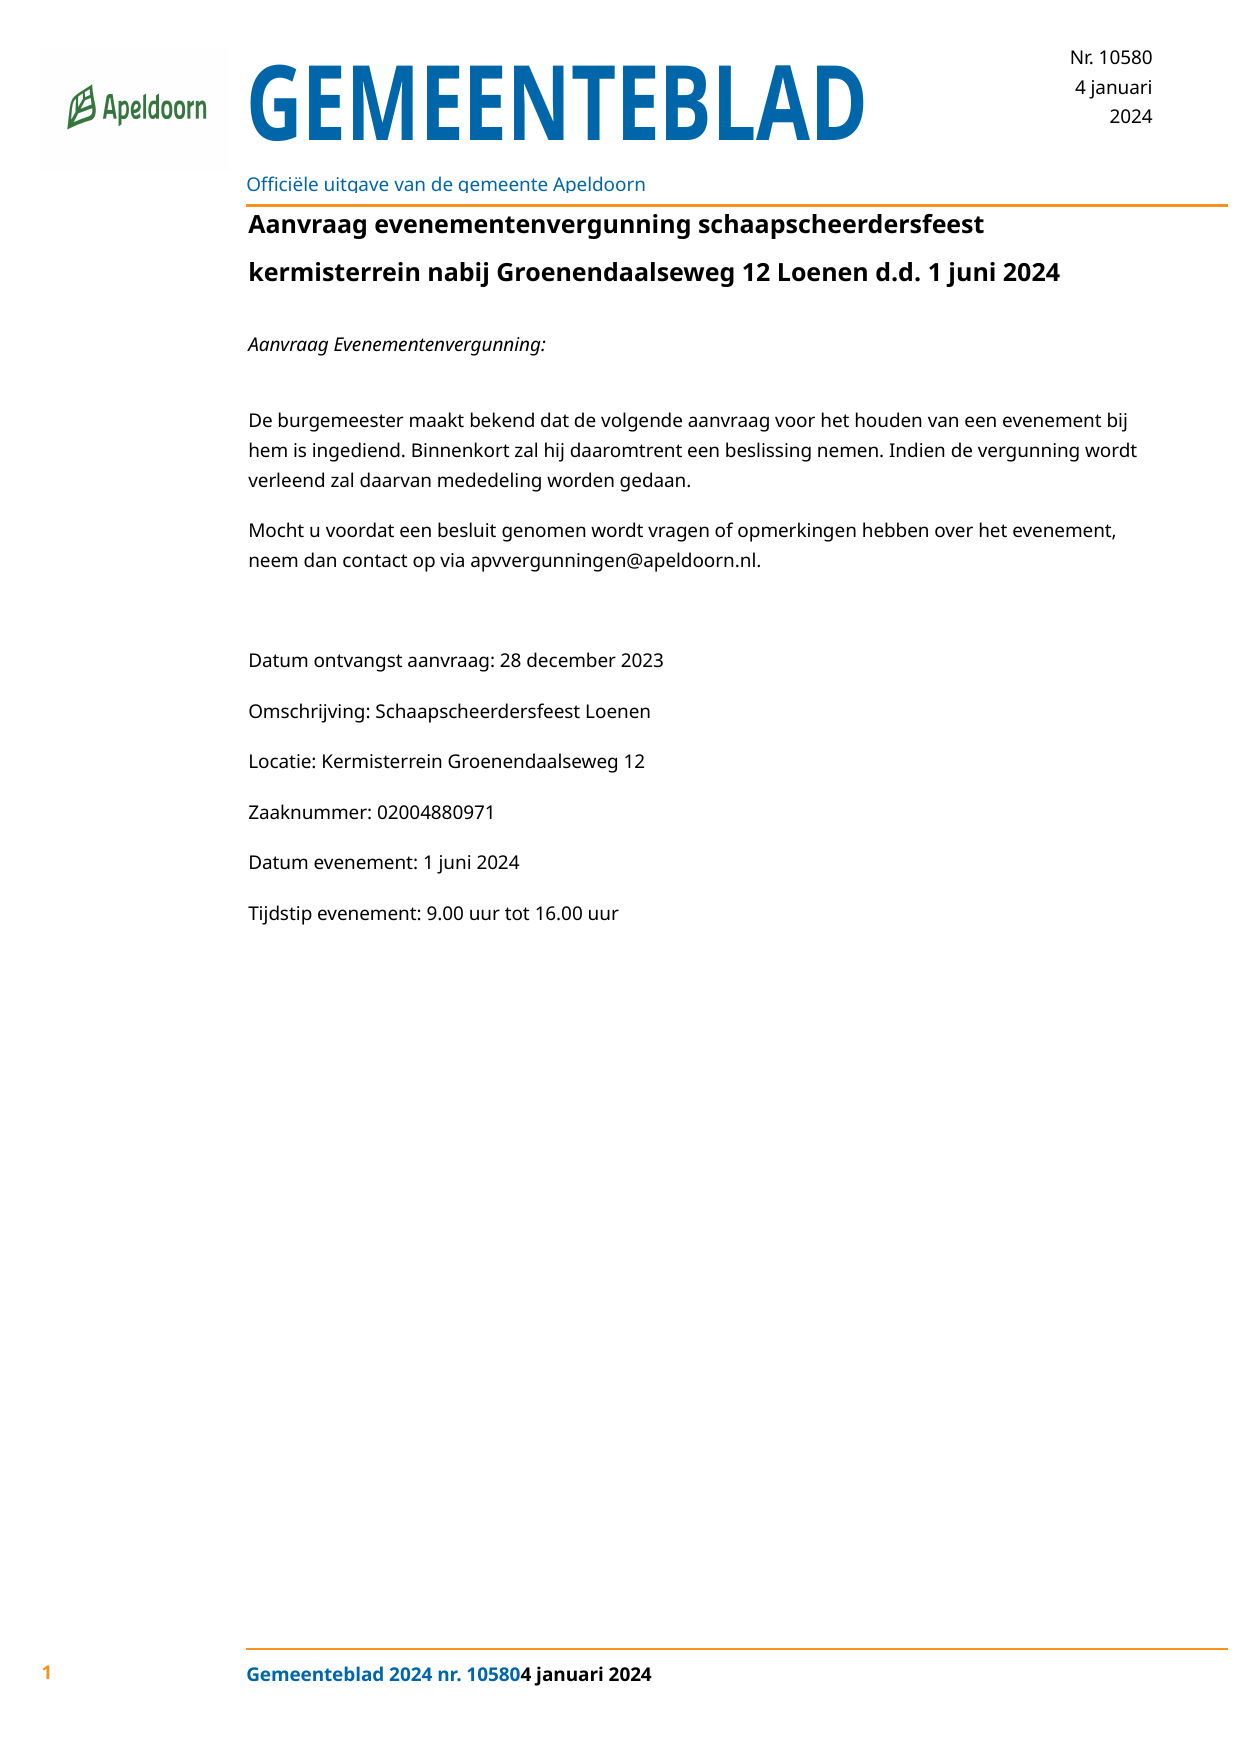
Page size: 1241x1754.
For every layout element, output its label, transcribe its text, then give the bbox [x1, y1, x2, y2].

picture [41, 47, 231, 172]
text Datum evenement: 1 juni 2024 [248, 849, 1152, 875]
text Datum ontvangst aanvraag: 28 december 2023 [248, 648, 1152, 673]
text Aanvraag Evenementenvergunning: [248, 331, 1152, 357]
text Locatie: Kermisterrein Groenendaalseweg 12 [248, 748, 1152, 774]
text Tijdstip evenement: 9.00 uur tot 16.00 uur [248, 900, 1152, 925]
text Mocht u voordat een besluit genomen wordt vragen of opmerkingen hebben over het evenement, neem dan contact op via apvvergunningen@apeldoorn.nl. [248, 517, 1152, 572]
text Zaaknummer: 02004880971 [248, 799, 1152, 824]
text De burgemeester maakt bekend dat de volgende aanvraag voor het houden van een evenement bij hem is ingediend. Binnenkort zal hij daaromtrent een beslissing nemen. Indien de vergunning wordt verleend zal daarvan mededeling worden gedaan. [248, 408, 1152, 492]
text Omschrijving: Schaapscheerdersfeest Loenen [248, 698, 1152, 724]
text Aanvraag evenementenvergunning schaapscheerdersfeest kermisterrein nabij Groenendaalseweg 12 Loenen d.d. 1 juni 2024 [248, 207, 1152, 288]
